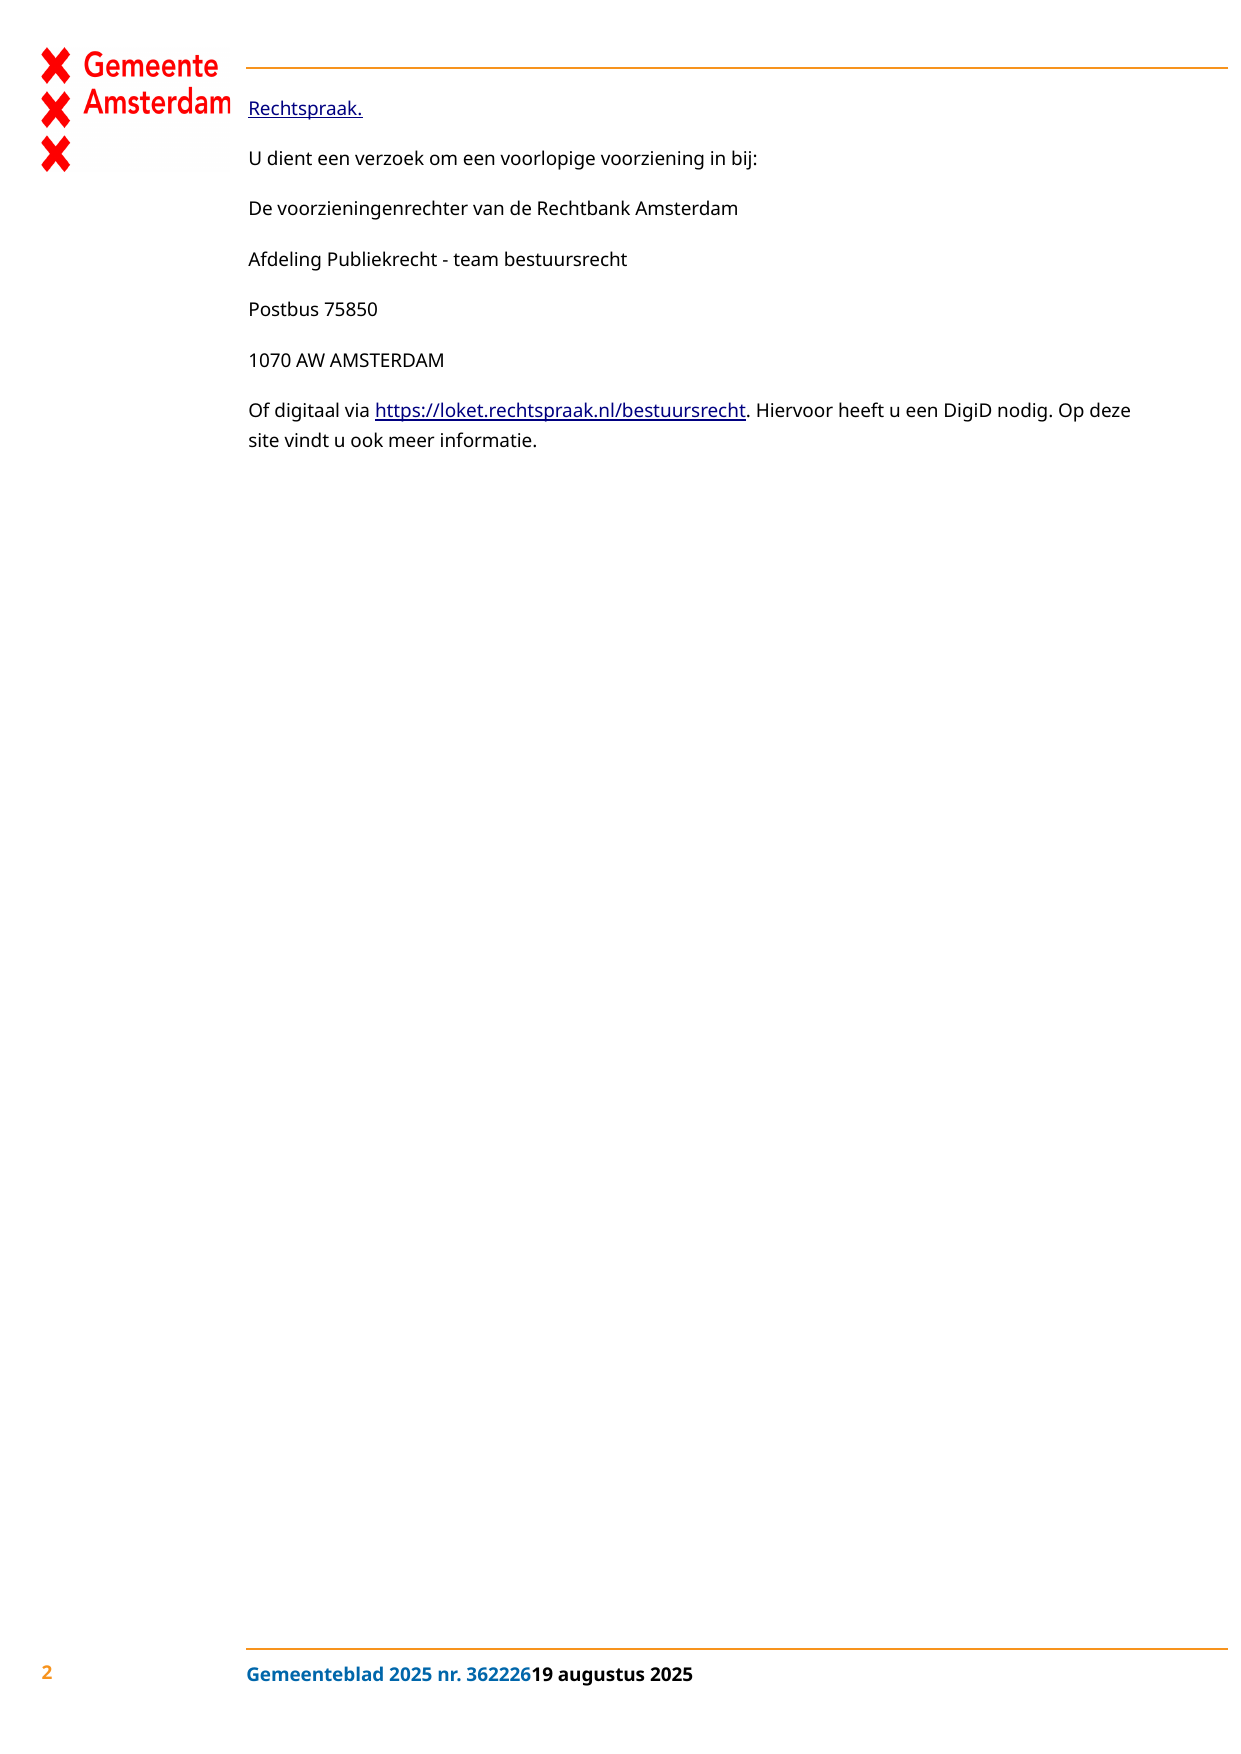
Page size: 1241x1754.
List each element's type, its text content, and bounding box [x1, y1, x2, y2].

text U dient een verzoek om een voorlopige voorziening in bij: [248, 145, 1152, 171]
text Afdeling Publiekrecht - team bestuursrecht [248, 246, 1152, 272]
text Rechtspraak. [248, 95, 1152, 121]
text Of digitaal via https://loket.rechtspraak.nl/bestuursrecht. Hiervoor heeft u een DigiD nodig. Op deze site vindt u ook meer informatie. [248, 397, 1152, 453]
text Postbus 75850 [248, 296, 1152, 322]
text De voorzieningenrechter van de Rechtbank Amsterdam [248, 196, 1152, 221]
text 1070 AW AMSTERDAM [248, 347, 1152, 373]
picture [41, 47, 231, 172]
